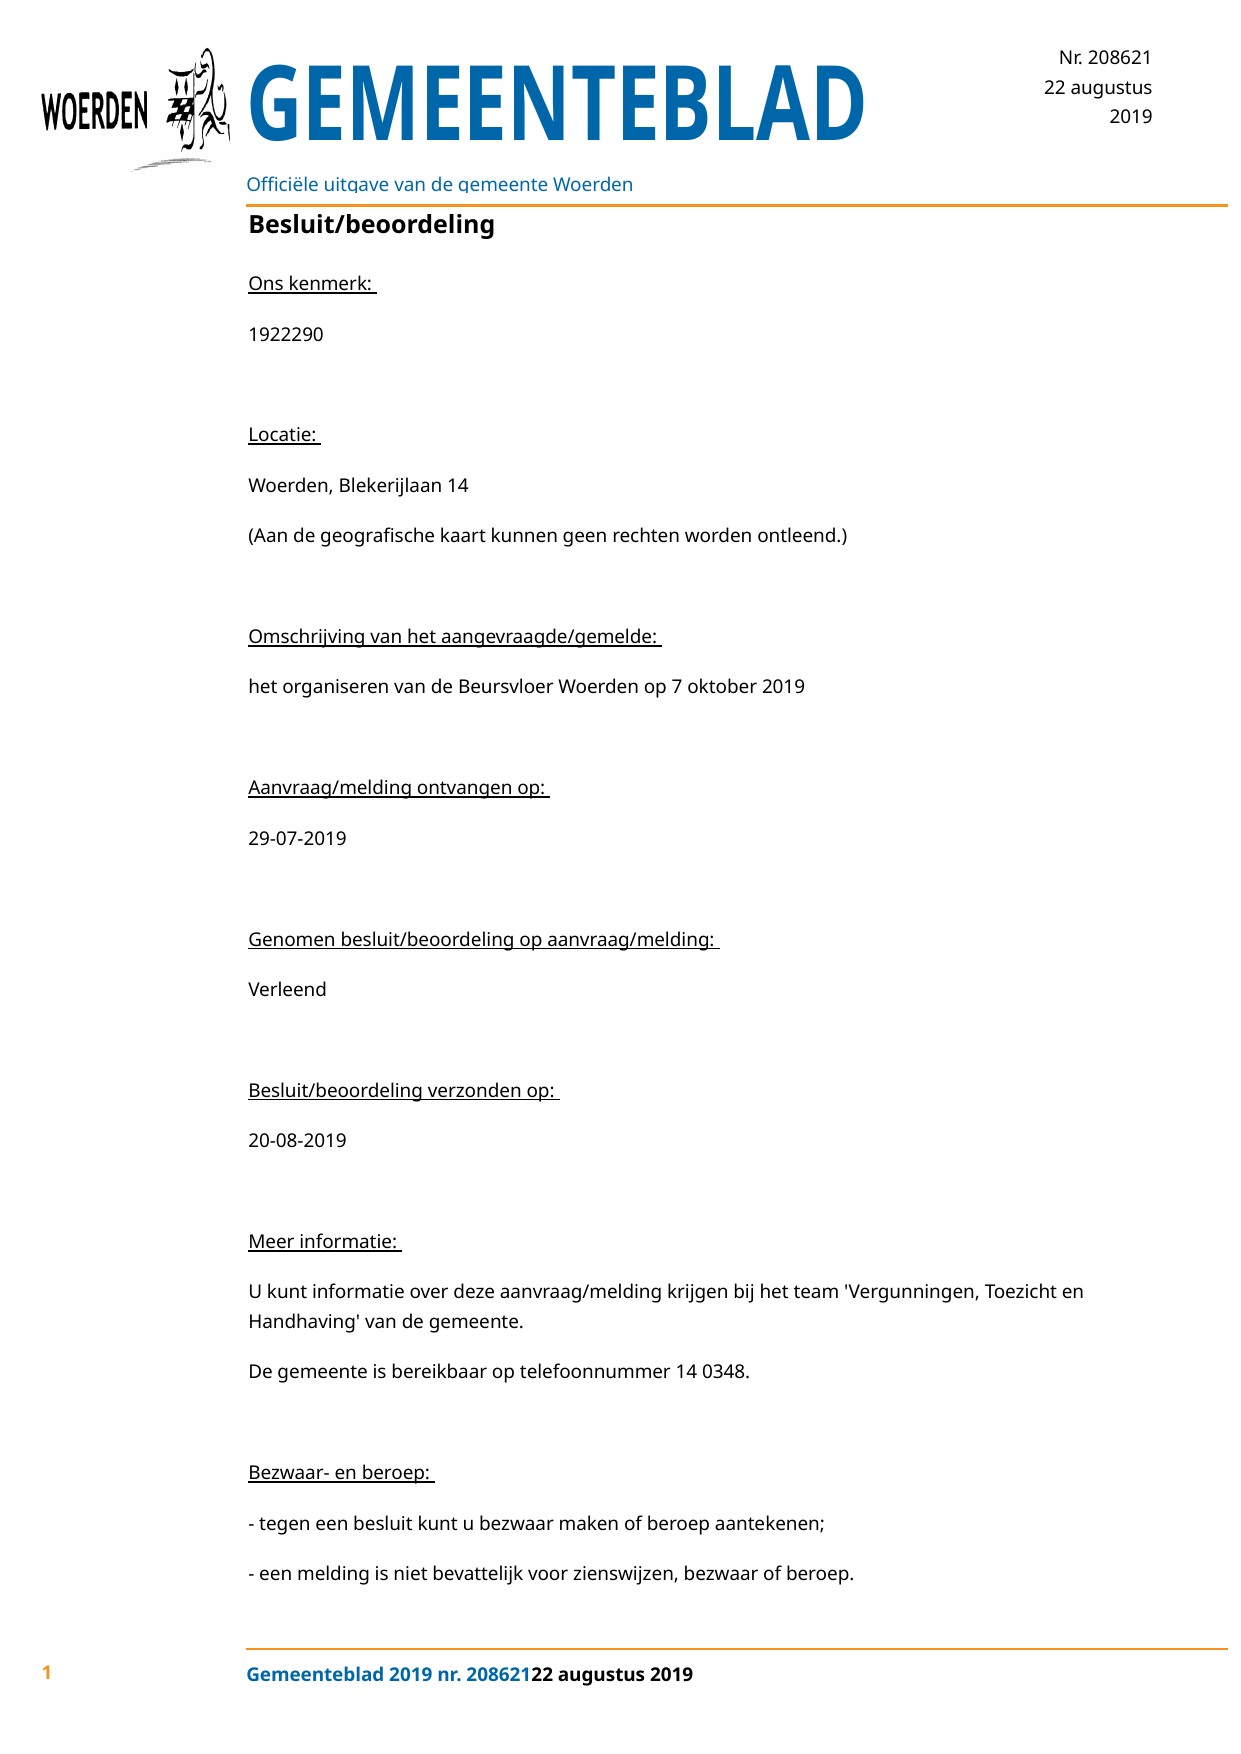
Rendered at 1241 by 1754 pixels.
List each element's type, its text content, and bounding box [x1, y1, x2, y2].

text Ons kenmerk: [248, 270, 1152, 296]
text Bezwaar- en beroep: [248, 1459, 1152, 1485]
text Meer informatie: [248, 1228, 1152, 1254]
text Besluit/beoordeling verzonden op: [248, 1077, 1152, 1103]
text Verleend [248, 976, 1152, 1002]
text 20-08-2019 [248, 1127, 1152, 1153]
text De gemeente is bereikbaar op telefoonnummer 14 0348. [248, 1359, 1152, 1384]
text Omschrijving van het aangevraagde/gemelde: [248, 623, 1152, 649]
text Besluit/beoordeling [248, 207, 1152, 241]
text U kunt informatie over deze aanvraag/melding krijgen bij het team 'Vergunningen, Toezicht en Handhaving' van de gemeente. [248, 1279, 1152, 1334]
text 29-07-2019 [248, 825, 1152, 851]
text Woerden, Blekerijlaan 14 [248, 472, 1152, 498]
text Aanvraag/melding ontvangen op: [248, 774, 1152, 800]
picture [41, 47, 231, 172]
text - een melding is niet bevattelijk voor zienswijzen, bezwaar of beroep. [248, 1560, 1152, 1586]
text 1922290 [248, 321, 1152, 346]
text - tegen een besluit kunt u bezwaar maken of beroep aantekenen; [248, 1510, 1152, 1536]
text Genomen besluit/beoordeling op aanvraag/melding: [248, 926, 1152, 951]
text het organiseren van de Beursvloer Woerden op 7 oktober 2019 [248, 674, 1152, 699]
text Locatie: [248, 422, 1152, 447]
text (Aan de geografische kaart kunnen geen rechten worden ontleend.) [248, 522, 1152, 548]
